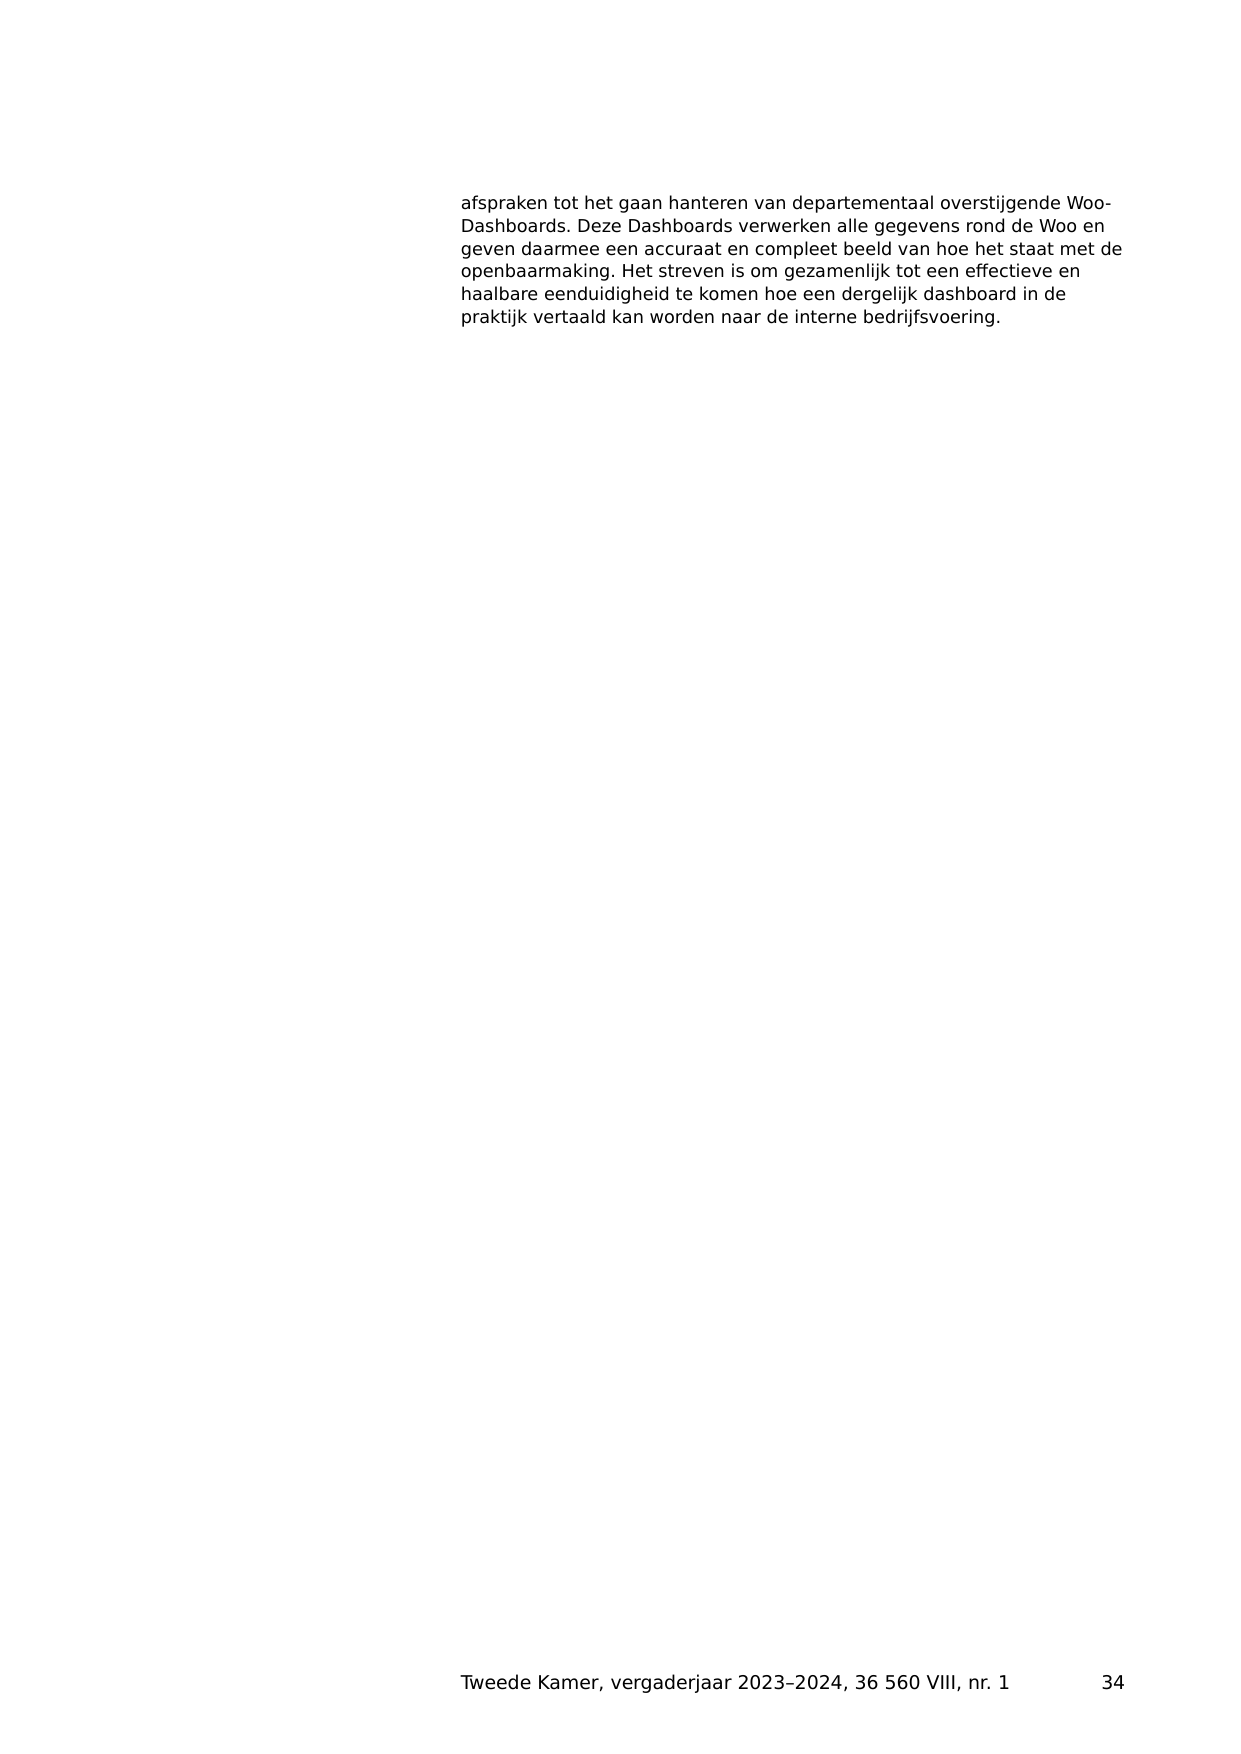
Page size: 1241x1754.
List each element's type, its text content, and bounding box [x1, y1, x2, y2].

text afspraken tot het gaan hanteren van departementaal overstijgende Woo-Dashboards. Deze Dashboards verwerken alle gegevens rond de Woo en geven daarmee een accuraat en compleet beeld van hoe het staat met de openbaarmaking. Het streven is om gezamenlijk tot een effectieve en haalbare eenduidigheid te komen hoe een dergelijk dashboard in de praktijk vertaald kan worden naar de interne bedrijfsvoering. [461, 191, 1125, 328]
